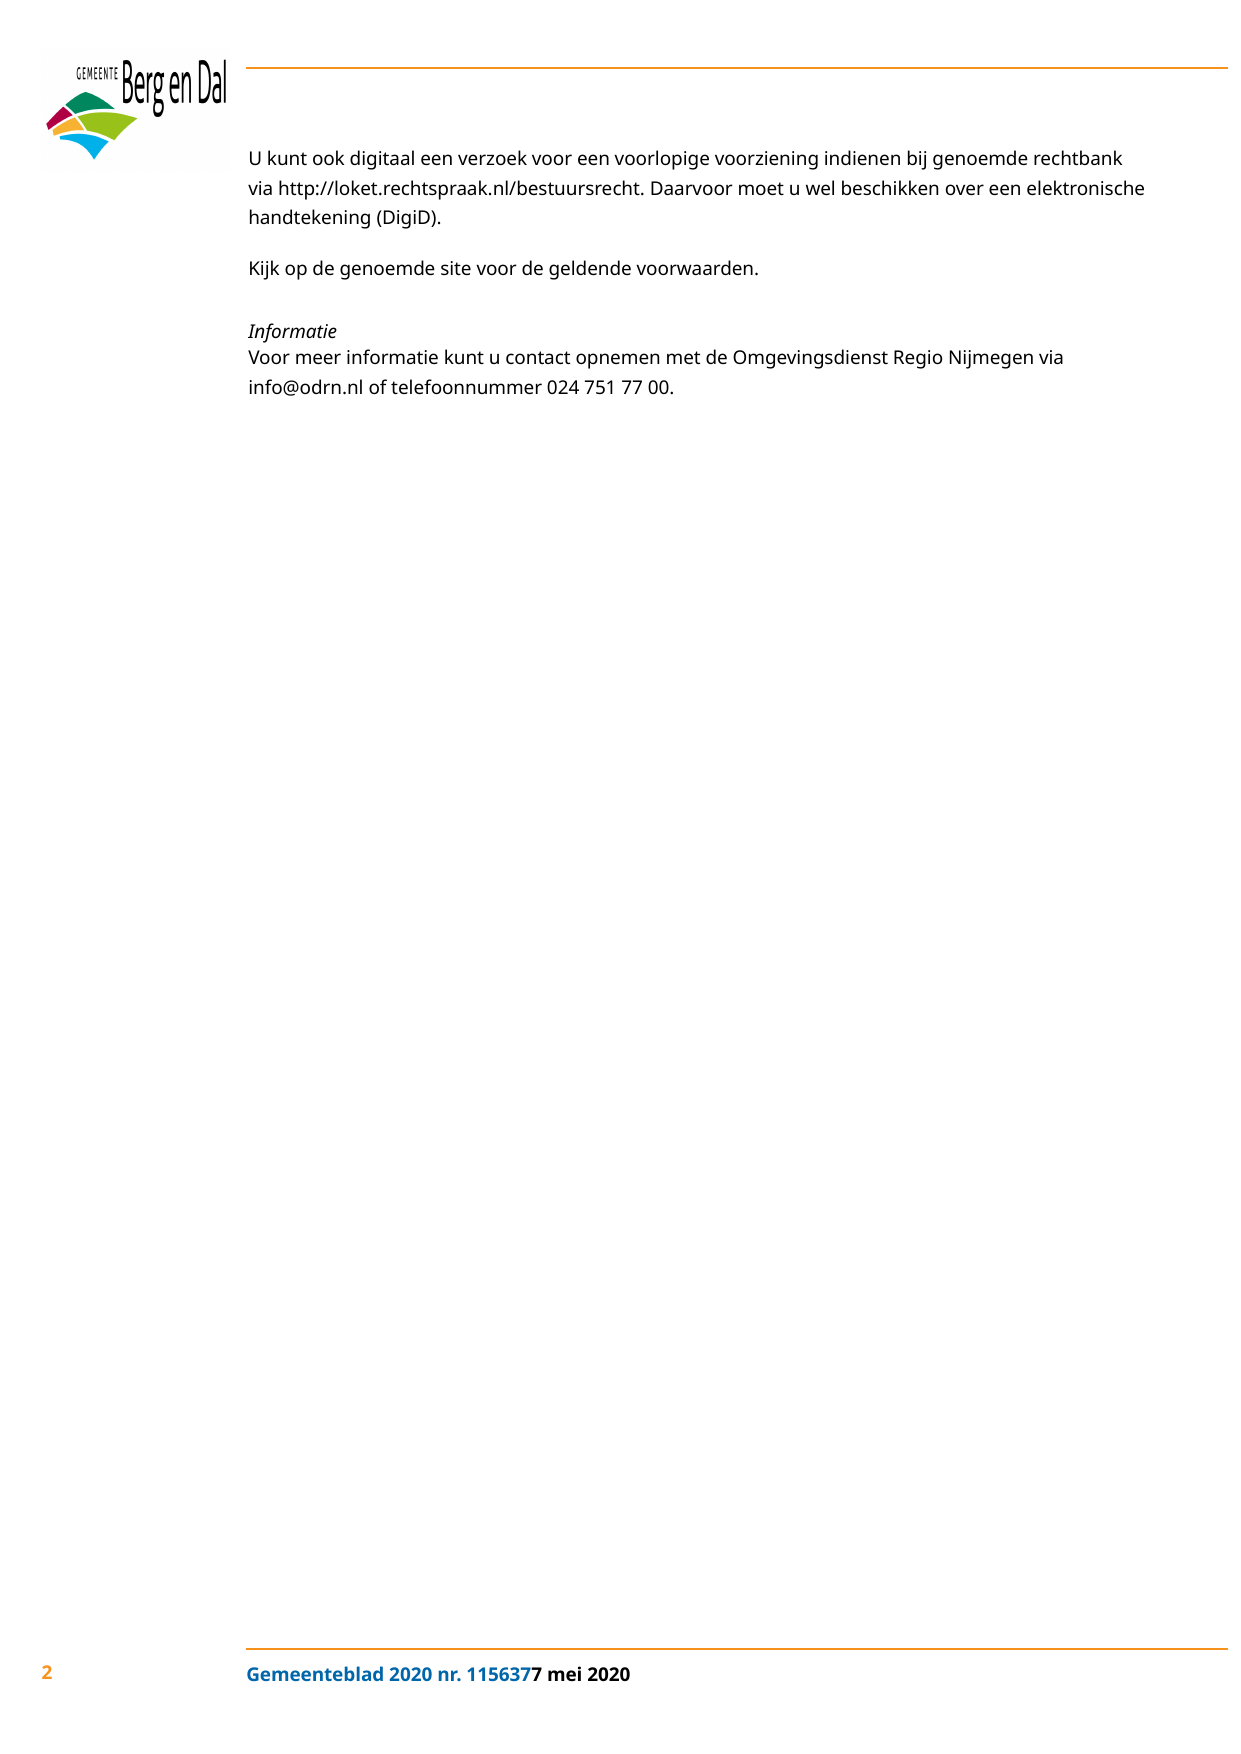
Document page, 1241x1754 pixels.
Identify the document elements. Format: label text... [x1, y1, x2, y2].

text Kijk op de genoemde site voor de geldende voorwaarden. [248, 255, 1152, 281]
text Voor meer informatie kunt u contact opnemen met de Omgevingsdienst Regio Nijmegen via info@odrn.nl of telefoonnummer 024 751 77 00. [248, 344, 1152, 400]
text U kunt ook digitaal een verzoek voor een voorlopige voorziening indienen bij genoemde rechtbank via http://loket.rechtspraak.nl/bestuursrecht. Daarvoor moet u wel beschikken over een elektronische handtekening (DigiD). [248, 145, 1152, 230]
text Informatie [248, 319, 1152, 344]
picture [41, 47, 231, 172]
